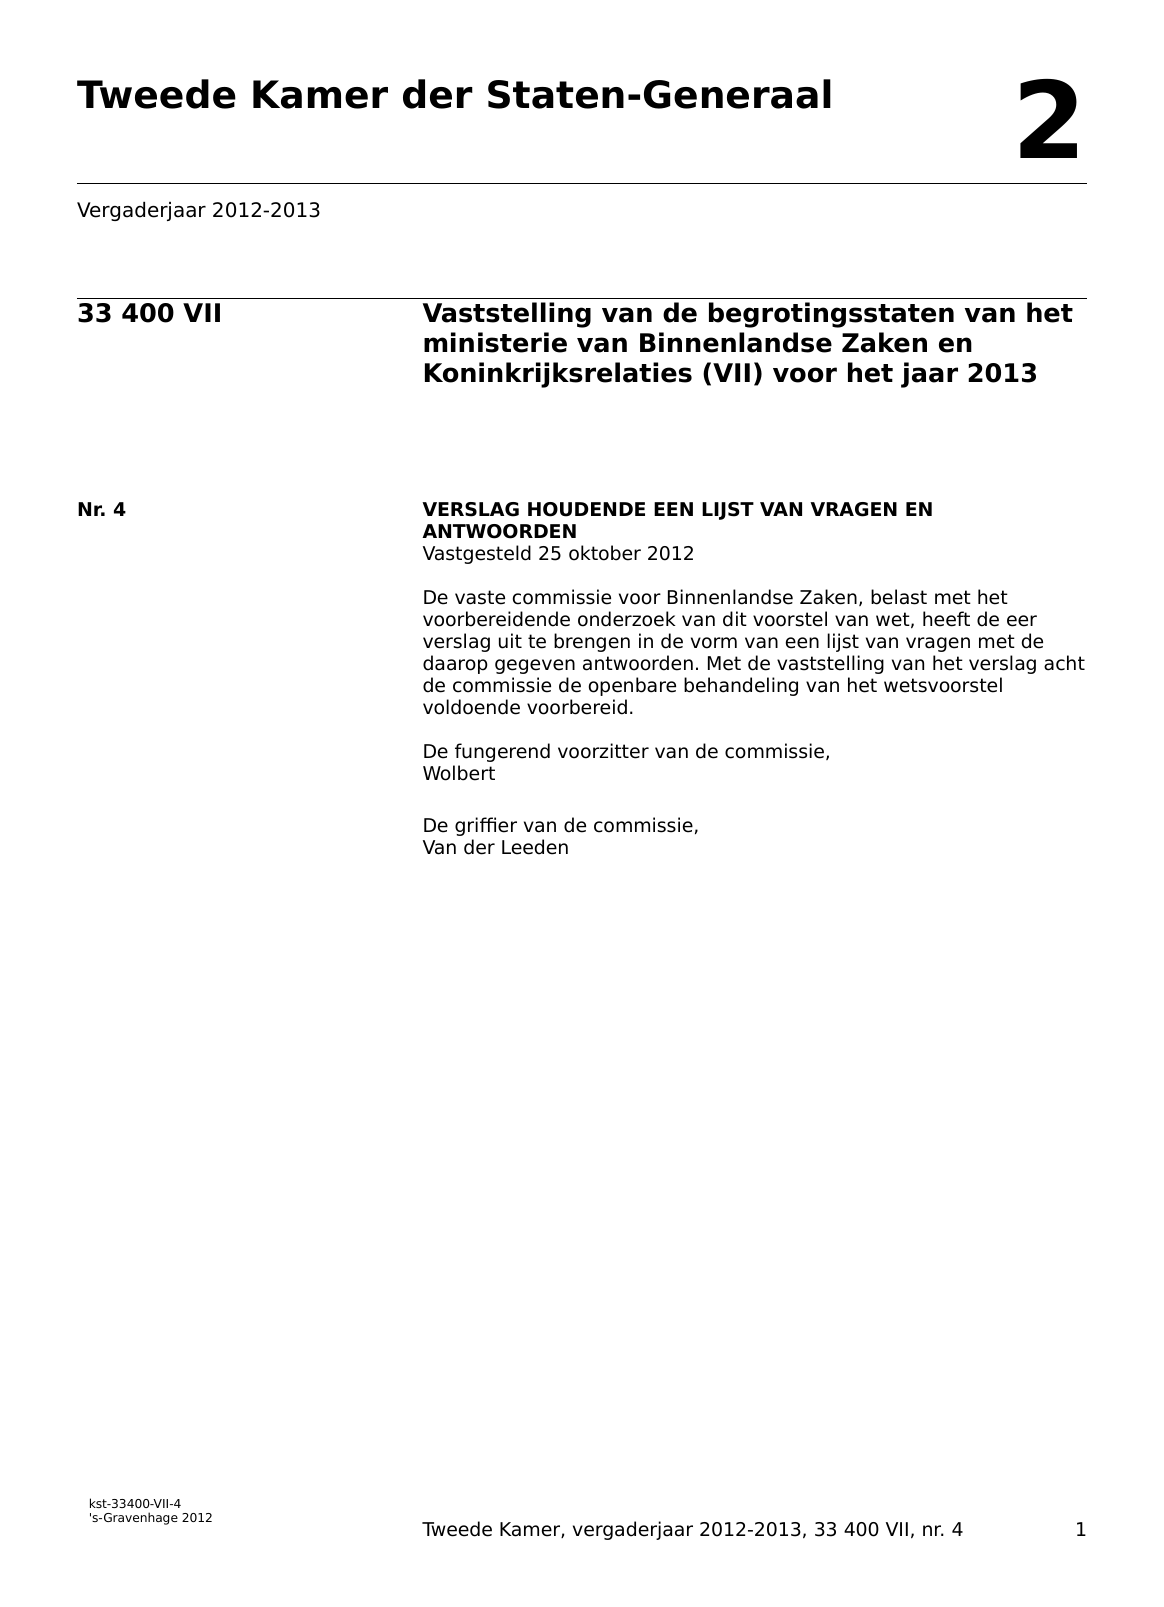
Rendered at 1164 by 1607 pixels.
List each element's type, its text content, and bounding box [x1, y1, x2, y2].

text De vaste commissie voor Binnenlandse Zaken, belast met het voorbereidende onderzoek van dit voorstel van wet, heeft de eer verslag uit te brengen in de vorm van een lijst van vragen met de daarop gegeven antwoorden. Met de vaststelling van het verslag acht de commissie de openbare behandeling van het wetsvoorstel voldoende voorbereid. [422, 587, 1087, 719]
text Wolbert [422, 763, 1087, 785]
table_header Tweede Kamer der Staten-Generaal [77, 59, 886, 183]
text De fungerend voorzitter van de commissie, [422, 741, 1087, 763]
text 's-Gravenhage 2012 [88, 1511, 323, 1525]
table_cell Vergaderjaar 2012-2013 [77, 184, 1087, 298]
text kst-33400-VII-4 [88, 1497, 323, 1511]
text De griffier van de commissie, Van der Leeden [422, 815, 1087, 859]
subtitle Nr. 4 VERSLAG HOUDENDE EEN LIJST VAN VRAGEN EN ANTWOORDEN [77, 499, 1087, 543]
subtitle 33 400 VII Vaststelling van de begrotingsstaten van het ministerie van Binnenlandse Zaken en Koninkrijksrelaties (VII) voor het jaar 2013 [77, 299, 1087, 388]
text Vastgesteld 25 oktober 2012 [422, 543, 1087, 565]
table_header 2 [886, 59, 1087, 183]
